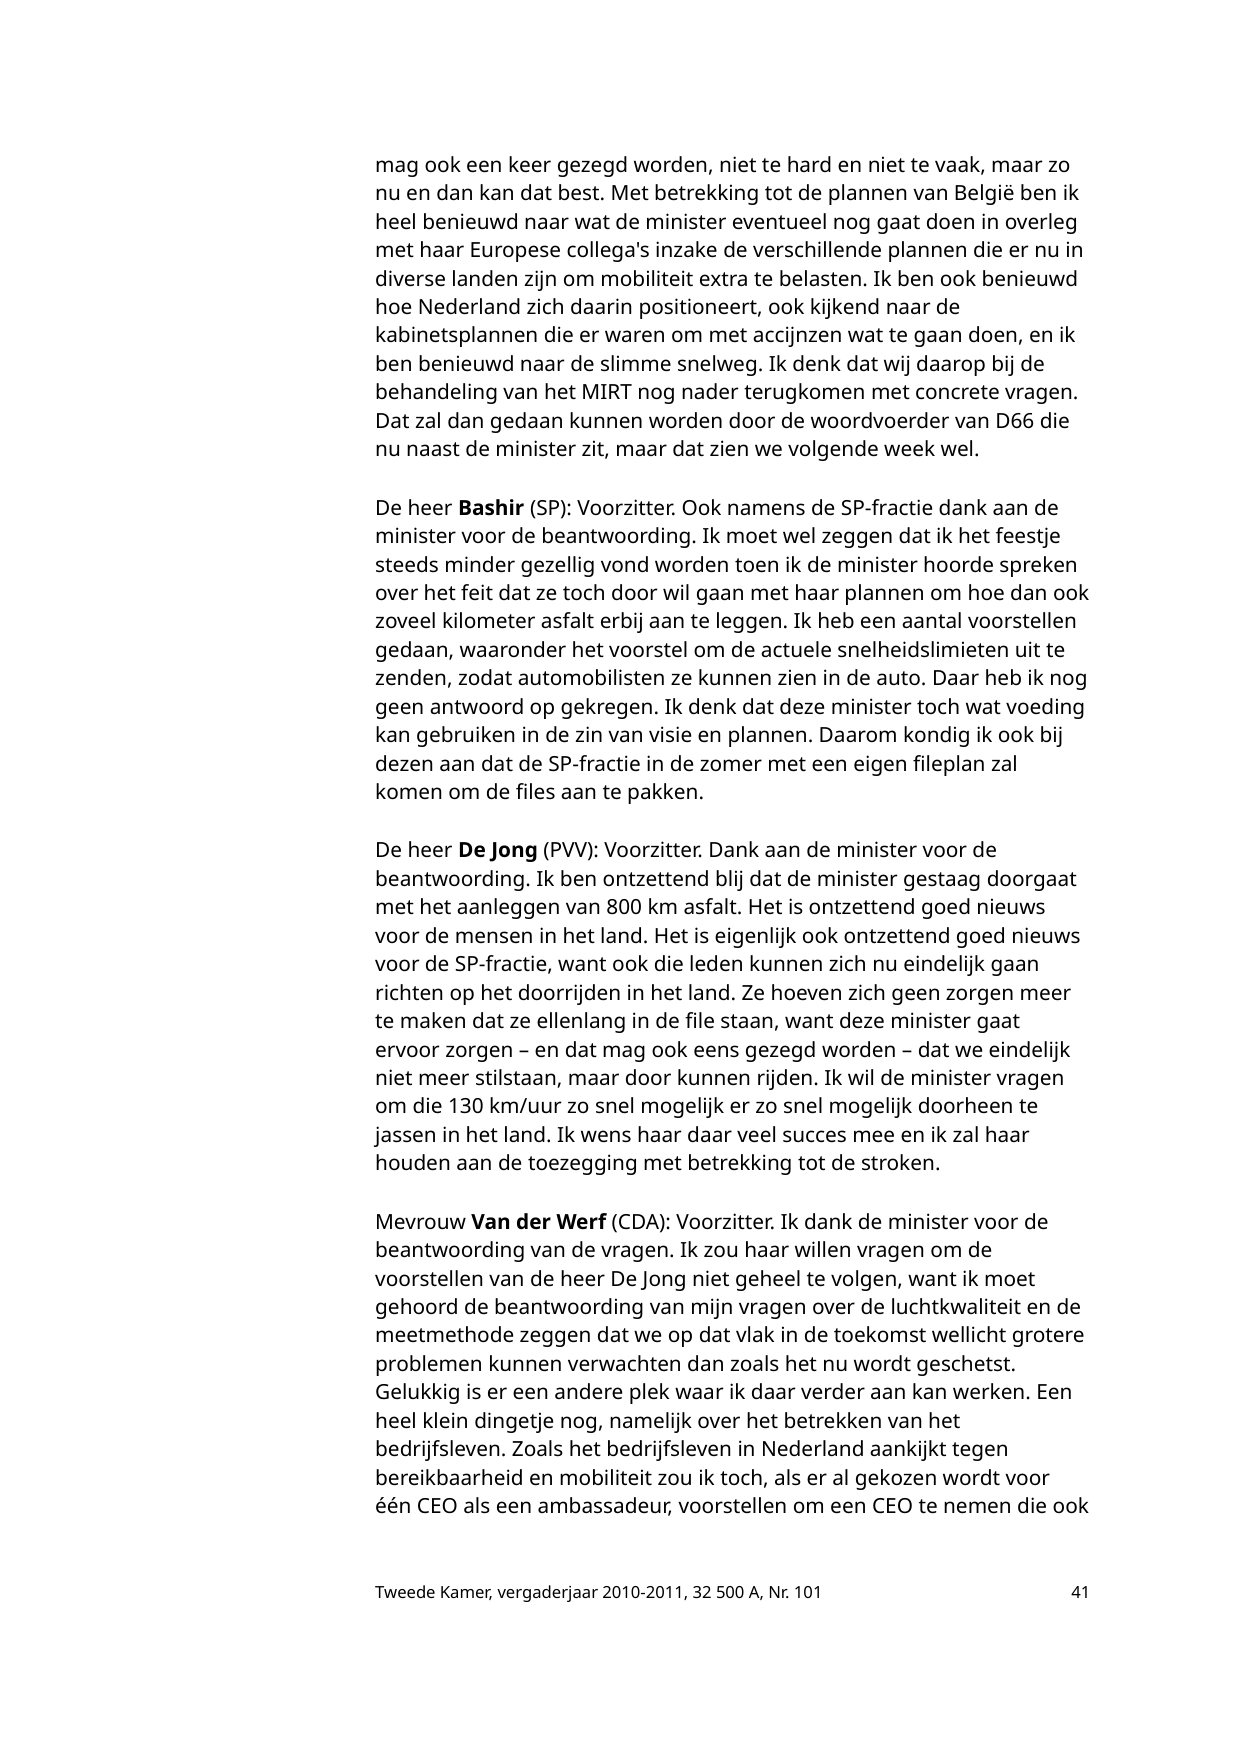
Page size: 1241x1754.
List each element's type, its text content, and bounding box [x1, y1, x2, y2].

text De heer De Jong (PVV): Voorzitter. Dank aan de minister voor de beantwoording. Ik ben ontzettend blij dat de minister gestaag doorgaat met het aanleggen van 800 km asfalt. Het is ontzettend goed nieuws voor de mensen in het land. Het is eigenlijk ook ontzettend goed nieuws voor de SP-fractie, want ook die leden kunnen zich nu eindelijk gaan richten op het doorrijden in het land. Ze hoeven zich geen zorgen meer te maken dat ze ellenlang in de file staan, want deze minister gaat ervoor zorgen – en dat mag ook eens gezegd worden – dat we eindelijk niet meer stilstaan, maar door kunnen rijden. Ik wil de minister vragen om die 130 km/uur zo snel mogelijk er zo snel mogelijk doorheen te jassen in het land. Ik wens haar daar veel succes mee en ik zal haar houden aan de toezegging met betrekking tot de stroken. [375, 836, 1090, 1177]
text Mevrouw Van der Werf (CDA): Voorzitter. Ik dank de minister voor de beantwoording van de vragen. Ik zou haar willen vragen om de voorstellen van de heer De Jong niet geheel te volgen, want ik moet gehoord de beantwoording van mijn vragen over de luchtkwaliteit en de meetmethode zeggen dat we op dat vlak in de toekomst wellicht grotere problemen kunnen verwachten dan zoals het nu wordt geschetst. Gelukkig is er een andere plek waar ik daar verder aan kan werken. Een heel klein dingetje nog, namelijk over het betrekken van het bedrijfsleven. Zoals het bedrijfsleven in Nederland aankijkt tegen bereikbaarheid en mobiliteit zou ik toch, als er al gekozen wordt voor één CEO als een ambassadeur, voorstellen om een CEO te nemen die ook [375, 1207, 1090, 1520]
text mag ook een keer gezegd worden, niet te hard en niet te vaak, maar zo nu en dan kan dat best. Met betrekking tot de plannen van België ben ik heel benieuwd naar wat de minister eventueel nog gaat doen in overleg met haar Europese collega's inzake de verschillende plannen die er nu in diverse landen zijn om mobiliteit extra te belasten. Ik ben ook benieuwd hoe Nederland zich daarin positioneert, ook kijkend naar de kabinetsplannen die er waren om met accijnzen wat te gaan doen, en ik ben benieuwd naar de slimme snelweg. Ik denk dat wij daarop bij de behandeling van het MIRT nog nader terugkomen met concrete vragen. Dat zal dan gedaan kunnen worden door de woordvoerder van D66 die nu naast de minister zit, maar dat zien we volgende week wel. [375, 150, 1090, 463]
text De heer Bashir (SP): Voorzitter. Ook namens de SP-fractie dank aan de minister voor de beantwoording. Ik moet wel zeggen dat ik het feestje steeds minder gezellig vond worden toen ik de minister hoorde spreken over het feit dat ze toch door wil gaan met haar plannen om hoe dan ook zoveel kilometer asfalt erbij aan te leggen. Ik heb een aantal voorstellen gedaan, waaronder het voorstel om de actuele snelheidslimieten uit te zenden, zodat automobilisten ze kunnen zien in de auto. Daar heb ik nog geen antwoord op gekregen. Ik denk dat deze minister toch wat voeding kan gebruiken in de zin van visie en plannen. Daarom kondig ik ook bij dezen aan dat de SP-fractie in de zomer met een eigen fileplan zal komen om de files aan te pakken. [375, 493, 1090, 806]
